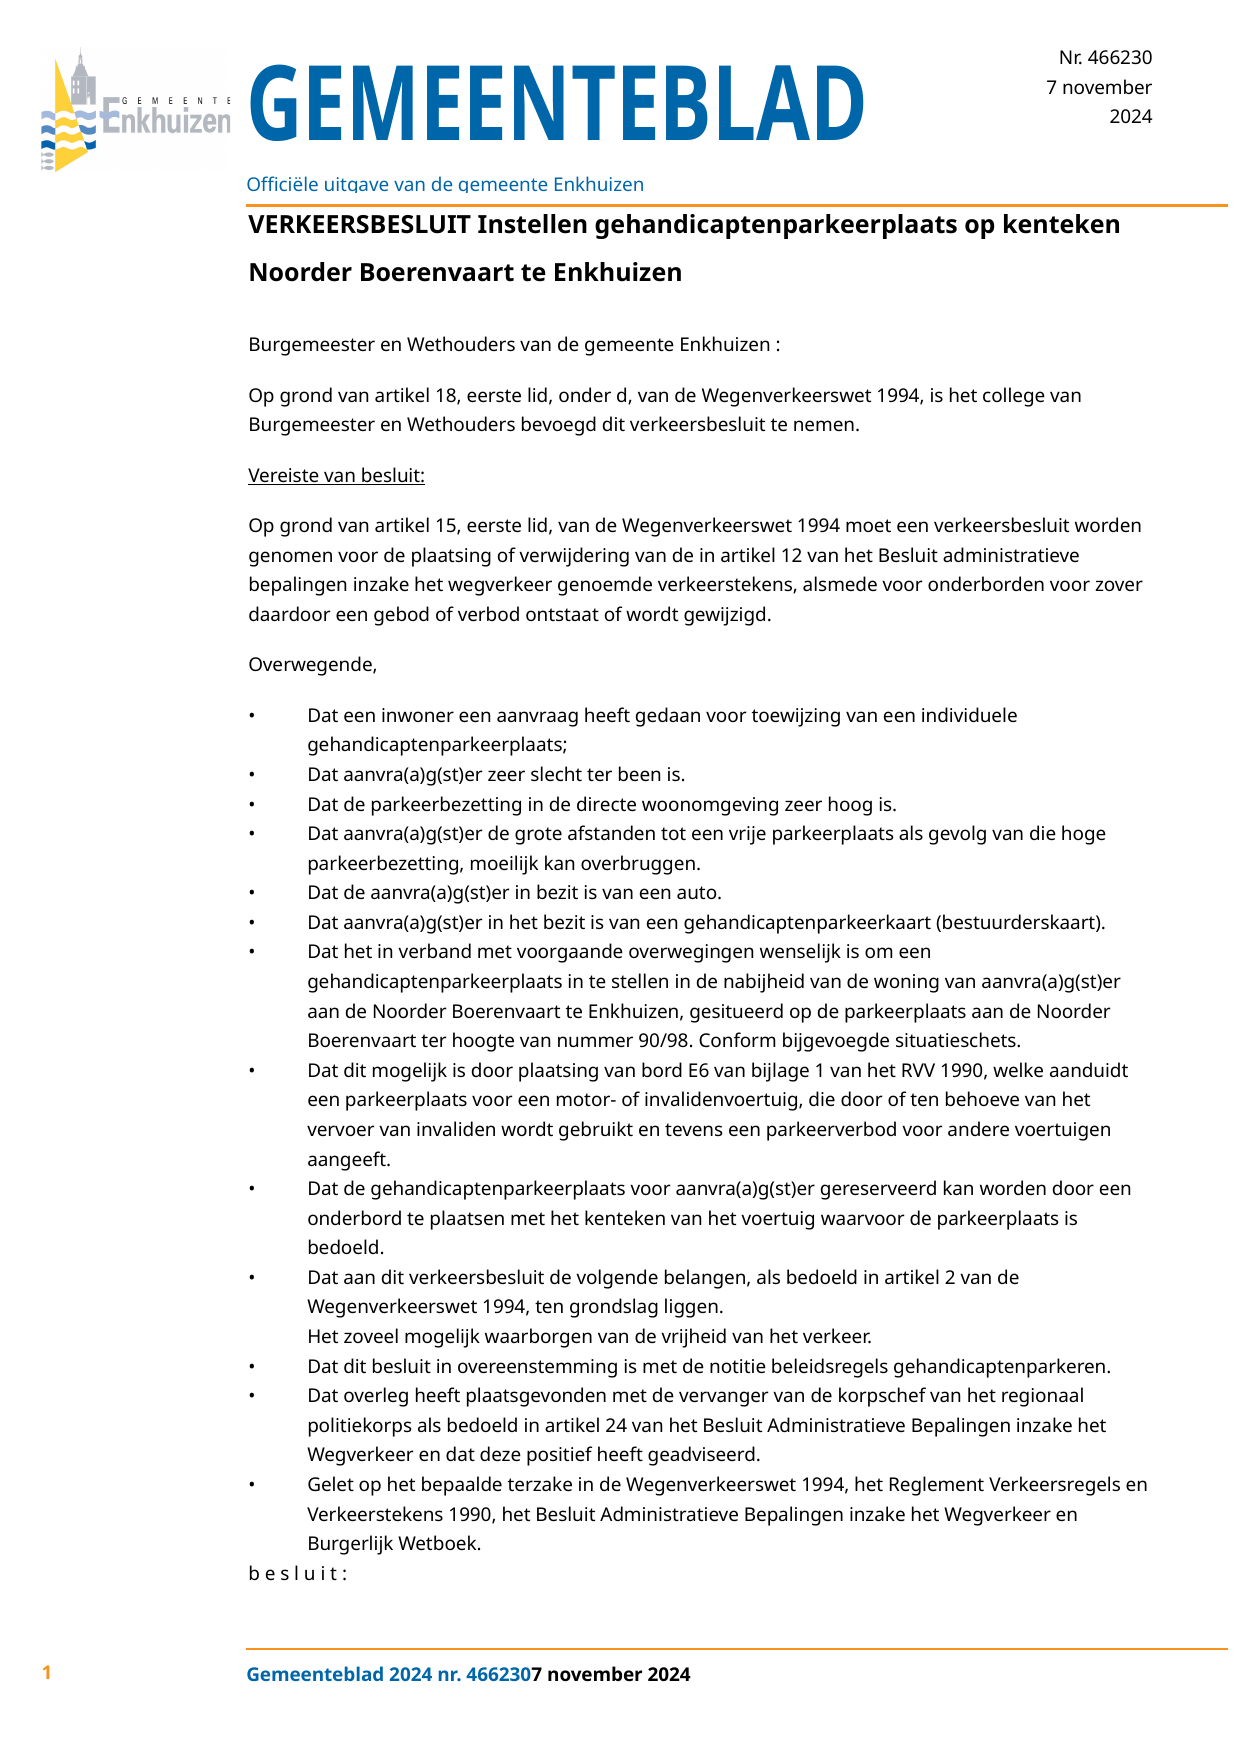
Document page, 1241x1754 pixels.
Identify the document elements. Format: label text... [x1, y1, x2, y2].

picture [41, 47, 231, 172]
text b e s l u i t : [248, 1560, 1152, 1586]
list Dat de aanvra(a)g(st)er in bezit is van een auto. [248, 879, 1152, 905]
text Op grond van artikel 18, eerste lid, onder d, van de Wegenverkeerswet 1994, is het college van Burgemeester en Wethouders bevoegd dit verkeersbesluit te nemen. [248, 382, 1152, 437]
list Dat dit mogelijk is door plaatsing van bord E6 van bijlage 1 van het RVV 1990, welke aanduidt een parkeerplaats voor een motor- of invalidenvoertuig, die door of ten behoeve van het vervoer van invaliden wordt gebruikt en tevens een parkeerverbod voor andere voertuigen aangeeft. [248, 1057, 1152, 1171]
text Op grond van artikel 15, eerste lid, van de Wegenverkeerswet 1994 moet een verkeersbesluit worden genomen voor de plaatsing of verwijdering van de in artikel 12 van het Besluit administratieve bepalingen inzake het wegverkeer genoemde verkeerstekens, alsmede voor onderborden voor zover daardoor een gebod of verbod ontstaat of wordt gewijzigd. [248, 512, 1152, 627]
text VERKEERSBESLUIT Instellen gehandicaptenparkeerplaats op kenteken Noorder Boerenvaart te Enkhuizen [248, 207, 1152, 288]
list Dat een inwoner een aanvraag heeft gedaan voor toewijzing van een individuele gehandicaptenparkeerplaats; [248, 702, 1152, 757]
list Dat het in verband met voorgaande overwegingen wenselijk is om een gehandicaptenparkeerplaats in te stellen in de nabijheid van de woning van aanvra(a)g(st)er aan de Noorder Boerenvaart te Enkhuizen, gesitueerd op de parkeerplaats aan de Noorder Boerenvaart ter hoogte van nummer 90/98. Conform bijgevoegde situatieschets. [248, 939, 1152, 1053]
text Overwegende, [248, 652, 1152, 677]
text Burgemeester en Wethouders van de gemeente Enkhuizen : [248, 332, 1152, 357]
list Dat aanvra(a)g(st)er in het bezit is van een gehandicaptenparkeerkaart (bestuurderskaart). [248, 909, 1152, 935]
list Dat dit besluit in overeenstemming is met de notitie beleidsregels gehandicaptenparkeren. [248, 1353, 1152, 1378]
list Gelet op het bepaalde terzake in de Wegenverkeerswet 1994, het Reglement Verkeersregels en Verkeerstekens 1990, het Besluit Administratieve Bepalingen inzake het Wegverkeer en Burgerlijk Wetboek. [248, 1471, 1152, 1556]
list Dat aanvra(a)g(st)er zeer slecht ter been is. [248, 761, 1152, 787]
list Het zoveel mogelijk waarborgen van de vrijheid van het verkeer. [248, 1323, 1152, 1349]
list Dat overleg heeft plaatsgevonden met de vervanger van de korpschef van het regionaal politiekorps als bedoeld in artikel 24 van het Besluit Administratieve Bepalingen inzake het Wegverkeer en dat deze positief heeft geadviseerd. [248, 1382, 1152, 1467]
list Dat de parkeerbezetting in de directe woonomgeving zeer hoog is. [248, 791, 1152, 816]
text Vereiste van besluit: [248, 462, 1152, 488]
list Dat aanvra(a)g(st)er de grote afstanden tot een vrije parkeerplaats als gevolg van die hoge parkeerbezetting, moeilijk kan overbruggen. [248, 820, 1152, 876]
list Dat aan dit verkeersbesluit de volgende belangen, als bedoeld in artikel 2 van de Wegenverkeerswet 1994, ten grondslag liggen. [248, 1264, 1152, 1319]
list Dat de gehandicaptenparkeerplaats voor aanvra(a)g(st)er gereserveerd kan worden door een onderbord te plaatsen met het kenteken van het voertuig waarvoor de parkeerplaats is bedoeld. [248, 1175, 1152, 1260]
